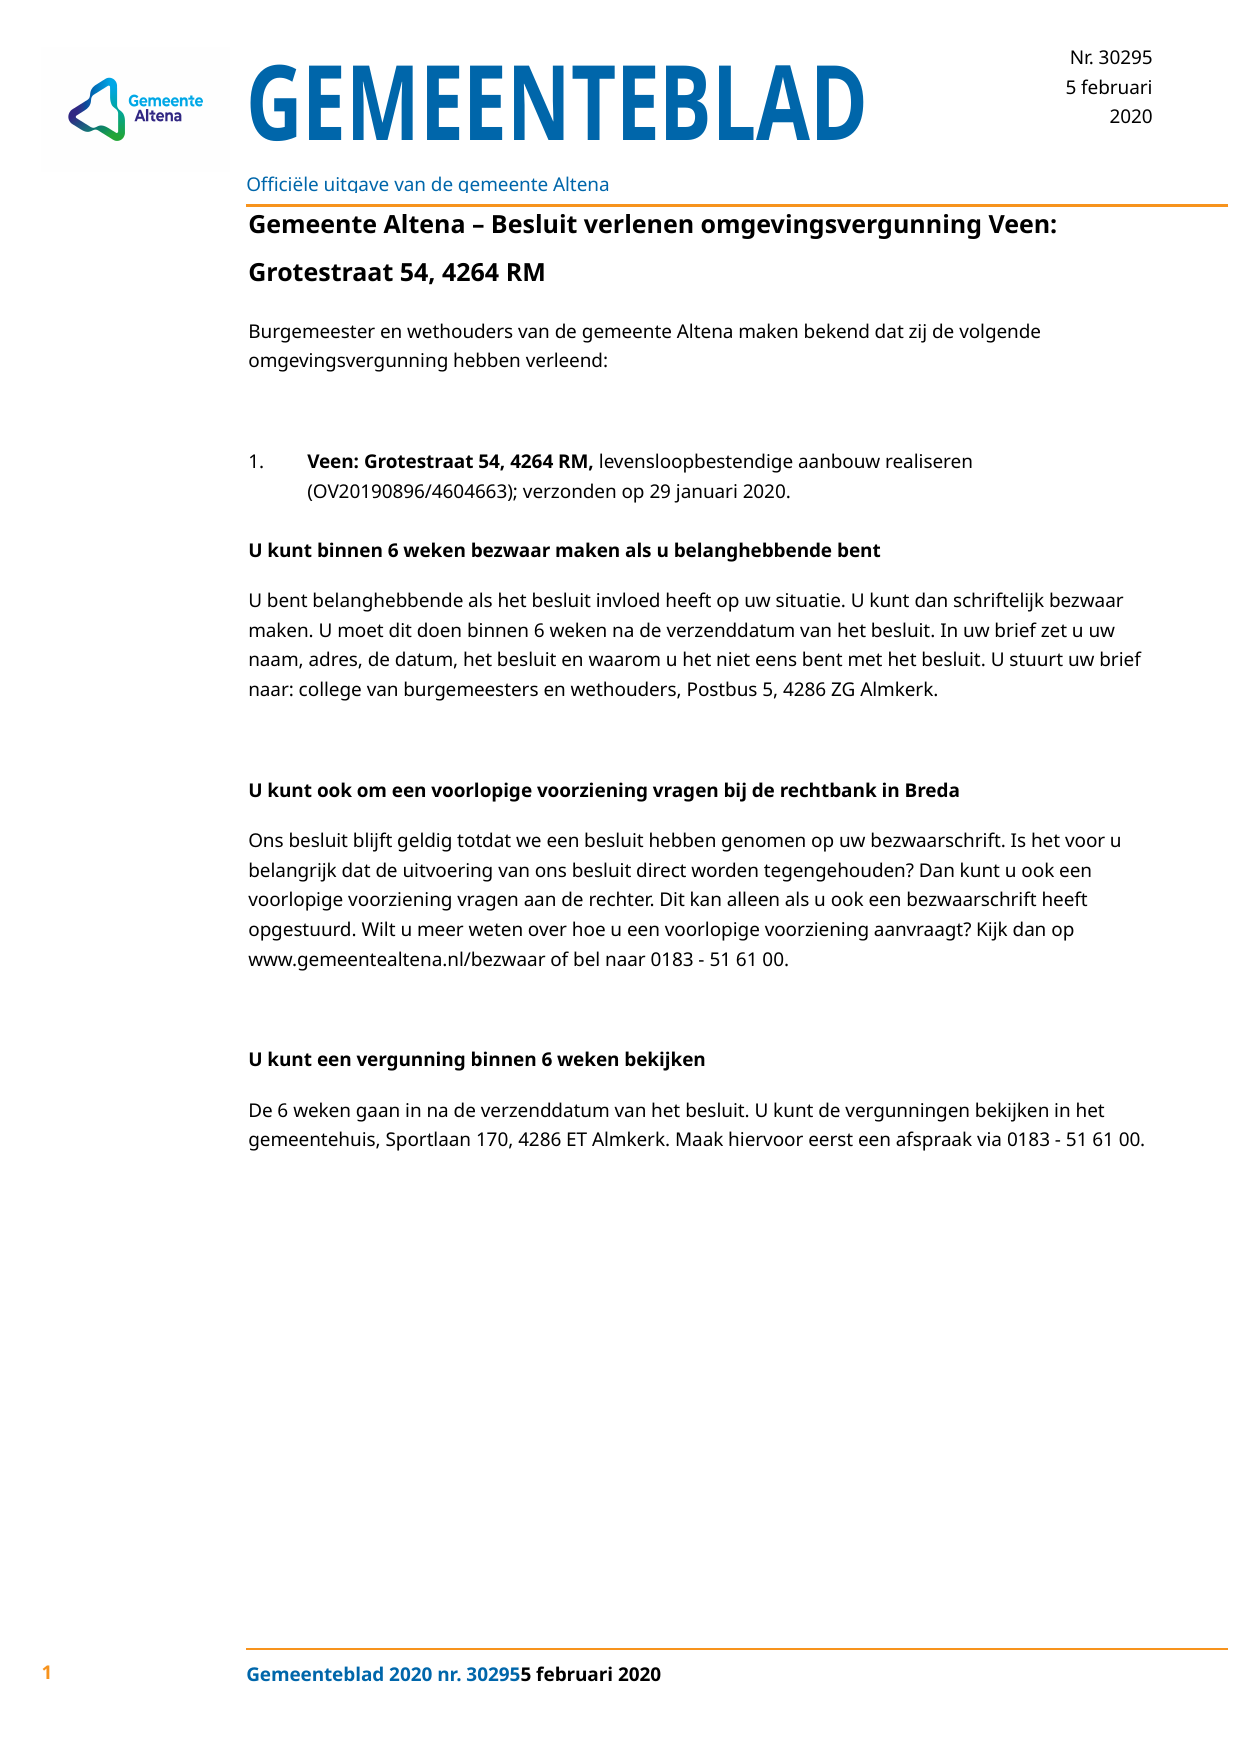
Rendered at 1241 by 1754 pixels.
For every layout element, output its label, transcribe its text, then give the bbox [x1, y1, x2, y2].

text De 6 weken gaan in na de verzenddatum van het besluit. U kunt de vergunningen bekijken in het gemeentehuis, Sportlaan 170, 4286 ET Almkerk. Maak hiervoor eerst een afspraak via 0183 - 51 61 00. [248, 1097, 1152, 1152]
text U bent belanghebbende als het besluit invloed heeft op uw situatie. U kunt dan schriftelijk bezwaar maken. U moet dit doen binnen 6 weken na de verzenddatum van het besluit. In uw brief zet u uw naam, adres, de datum, het besluit en waarom u het niet eens bent met het besluit. U stuurt uw brief naar: college van burgemeesters en wethouders, Postbus 5, 4286 ZG Almkerk. [248, 587, 1152, 702]
picture [41, 47, 231, 172]
list Veen: Grotestraat 54, 4264 RM, levensloopbestendige aanbouw realiseren (OV20190896/4604663); verzonden op 29 januari 2020. [248, 448, 1152, 504]
text U kunt binnen 6 weken bezwaar maken als u belanghebbende bent [248, 537, 1152, 563]
text U kunt ook om een voorlopige voorziening vragen bij de rechtbank in Breda [248, 777, 1152, 803]
text Burgemeester en wethouders van de gemeente Altena maken bekend dat zij de volgende omgevingsvergunning hebben verleend: [248, 318, 1152, 373]
text Ons besluit blijft geldig totdat we een besluit hebben genomen op uw bezwaarschrift. Is het voor u belangrijk dat de uitvoering van ons besluit direct worden tegengehouden? Dan kunt u ook een voorlopige voorziening vragen aan de rechter. Dit kan alleen als u ook een bezwaarschrift heeft opgestuurd. Wilt u meer weten over hoe u een voorlopige voorziening aanvraagt? Kijk dan op www.gemeentealtena.nl/bezwaar of bel naar 0183 - 51 61 00. [248, 827, 1152, 972]
text U kunt een vergunning binnen 6 weken bekijken [248, 1047, 1152, 1072]
text Gemeente Altena – Besluit verlenen omgevingsvergunning Veen: Grotestraat 54, 4264 RM [248, 207, 1152, 288]
